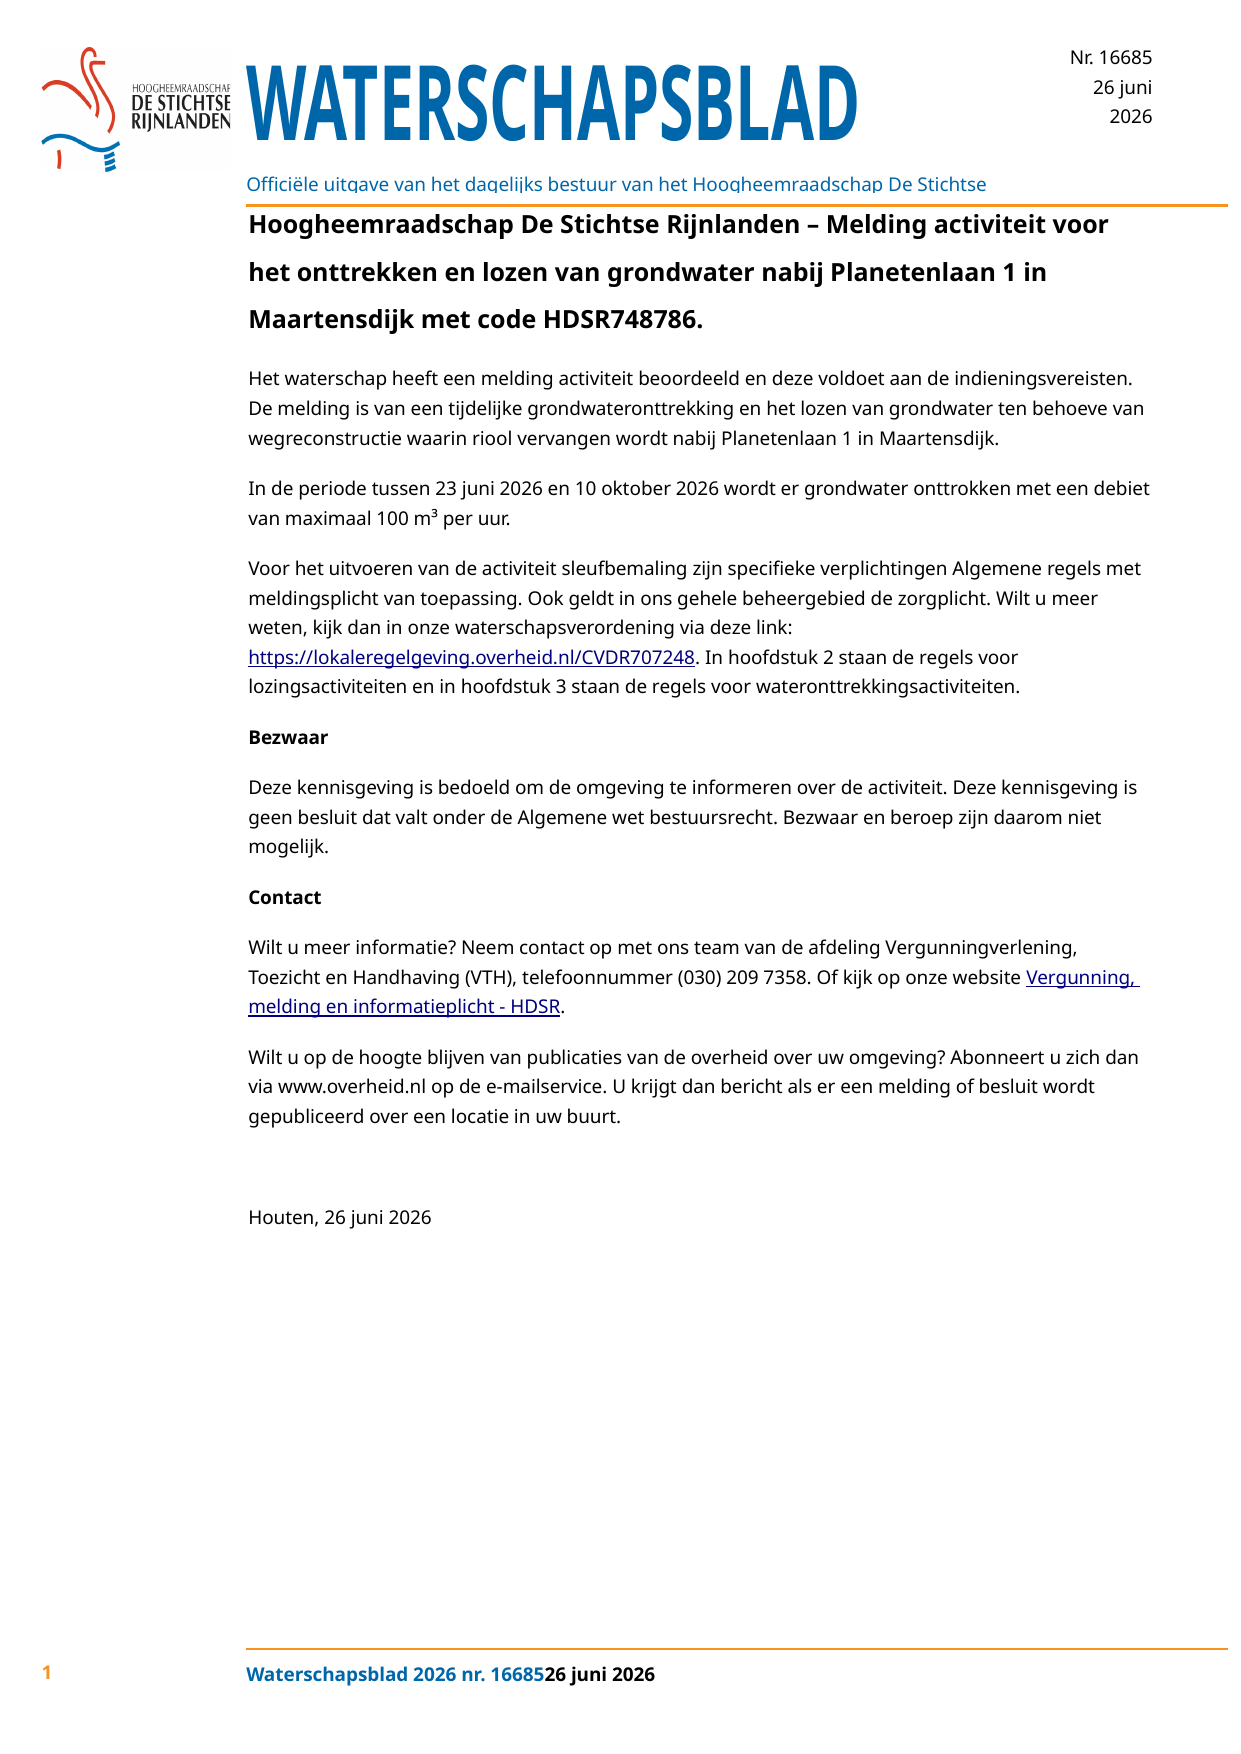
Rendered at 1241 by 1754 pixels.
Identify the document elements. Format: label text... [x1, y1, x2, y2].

text Wilt u meer informatie? Neem contact op met ons team van de afdeling Vergunningverlening, Toezicht en Handhaving (VTH), telefoonnummer (030) 209 7358. Of kijk op onze website Vergunning, melding en informatieplicht - HDSR. [248, 934, 1152, 1019]
text Hoogheemraadschap De Stichtse Rijnlanden – Melding activiteit voor het onttrekken en lozen van grondwater nabij Planetenlaan 1 in Maartensdijk met code HDSR748786. [248, 207, 1152, 336]
text Wilt u op de hoogte blijven van publicaties van de overheid over uw omgeving? Abonneert u zich dan via www.overheid.nl op de e-mailservice. U krijgt dan bericht als er een melding of besluit wordt gepubliceerd over een locatie in uw buurt. [248, 1044, 1152, 1129]
picture [41, 47, 231, 172]
text Houten, 26 juni 2026 [248, 1204, 1152, 1229]
text Voor het uitvoeren van de activiteit sleufbemaling zijn specifieke verplichtingen Algemene regels met meldingsplicht van toepassing. Ook geldt in ons gehele beheergebied de zorgplicht. Wilt u meer weten, kijk dan in onze waterschapsverordening via deze link: https://lokaleregelgeving.overheid.nl/CVDR707248. In hoofdstuk 2 staan de regels voor lozingsactiviteiten en in hoofdstuk 3 staan de regels voor wateronttrekkingsactiviteiten. [248, 555, 1152, 699]
text Het waterschap heeft een melding activiteit beoordeeld en deze voldoet aan de indieningsvereisten. De melding is van een tijdelijke grondwateronttrekking en het lozen van grondwater ten behoeve van wegreconstructie waarin riool vervangen wordt nabij Planetenlaan 1 in Maartensdijk. [248, 366, 1152, 450]
text Deze kennisgeving is bedoeld om de omgeving te informeren over de activiteit. Deze kennisgeving is geen besluit dat valt onder de Algemene wet bestuursrecht. Bezwaar en beroep zijn daarom niet mogelijk. [248, 774, 1152, 859]
text Bezwaar [248, 724, 1152, 749]
text In de periode tussen 23 juni 2026 en 10 oktober 2026 wordt er grondwater onttrokken met een debiet van maximaal 100 m³ per uur. [248, 475, 1152, 530]
text Contact [248, 884, 1152, 909]
